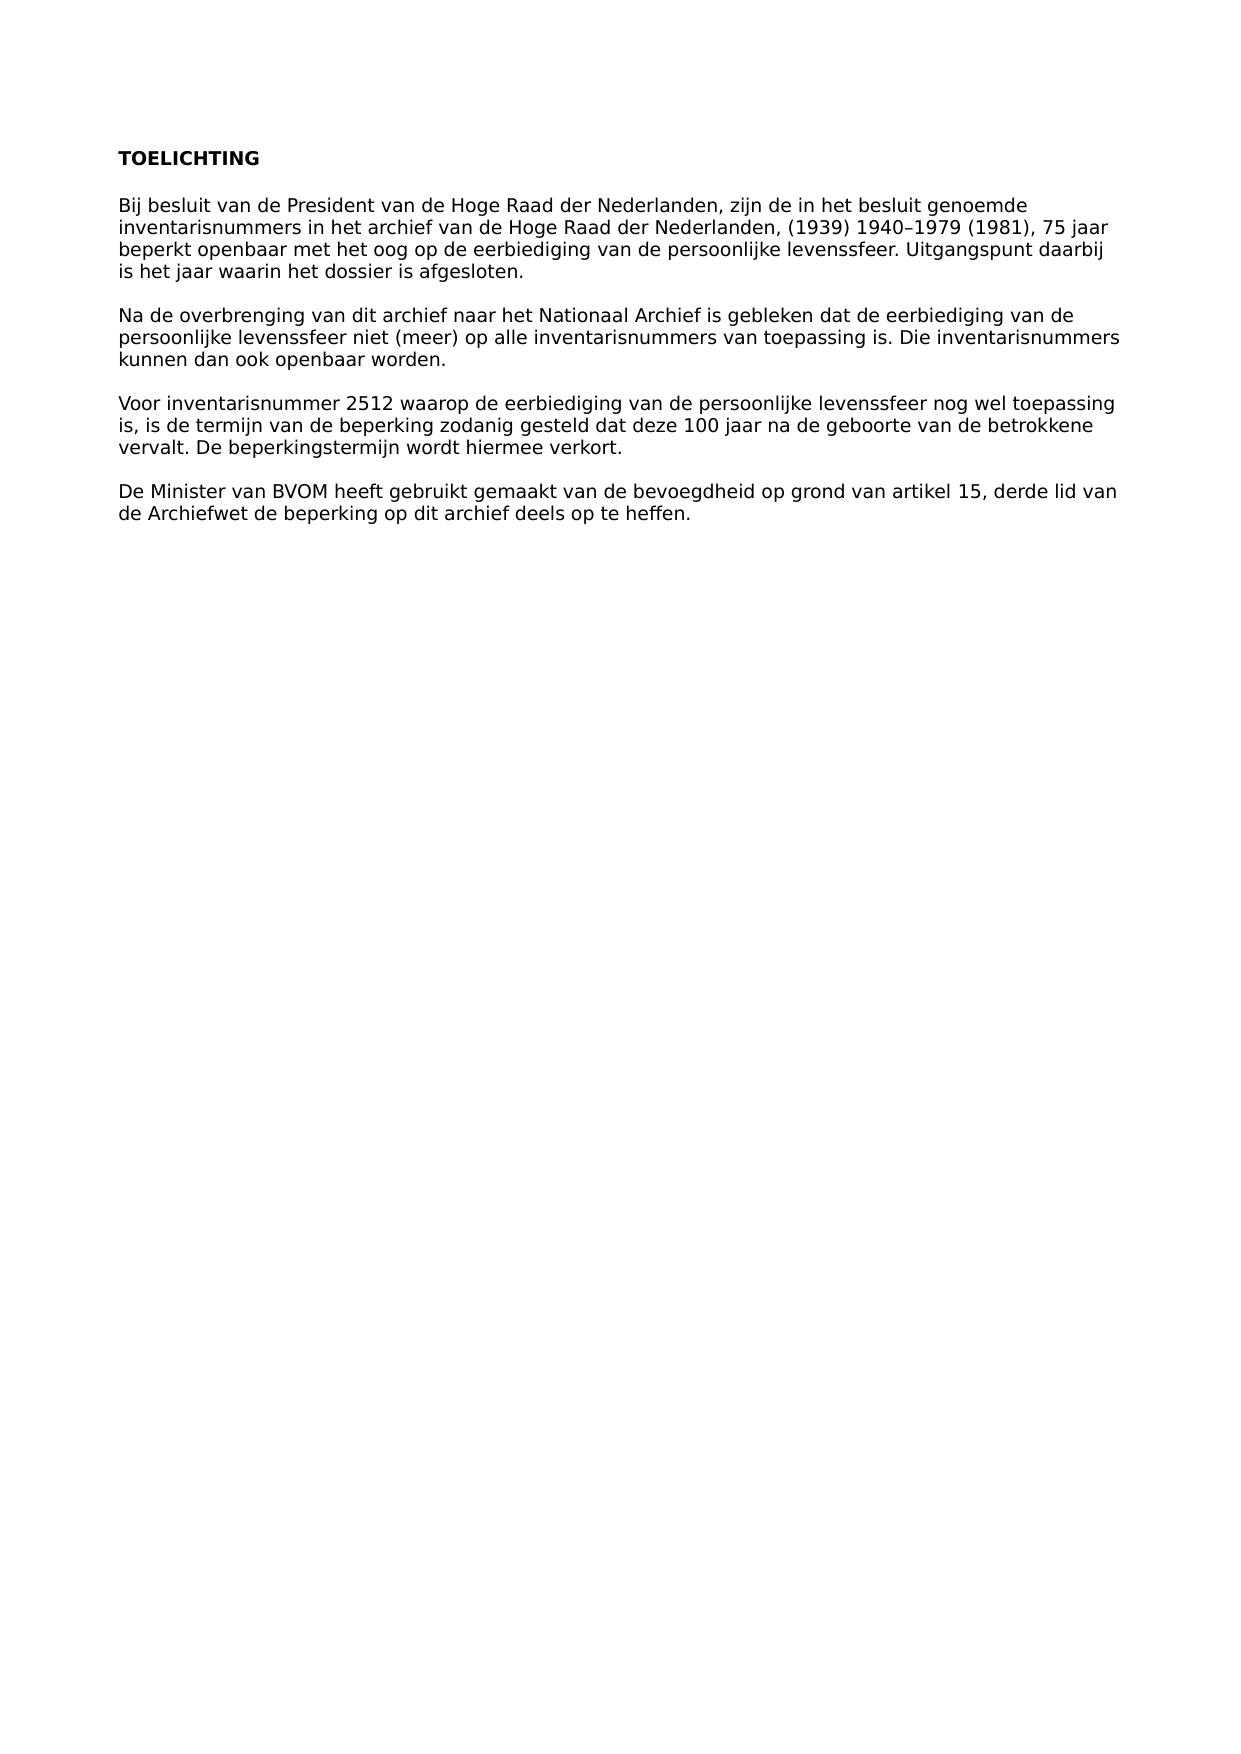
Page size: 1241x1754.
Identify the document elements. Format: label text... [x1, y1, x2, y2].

subtitle TOELICHTING [118, 148, 1122, 170]
text De Minister van BVOM heeft gebruikt gemaakt van de bevoegdheid op grond van artikel 15, derde lid van de Archiefwet de beperking op dit archief deels op te heffen. [118, 481, 1122, 524]
text Bij besluit van de President van de Hoge Raad der Nederlanden, zijn de in het besluit genoemde inventarisnummers in het archief van de Hoge Raad der Nederlanden, (1939) 1940–1979 (1981), 75 jaar beperkt openbaar met het oog op de eerbiediging van de persoonlijke levenssfeer. Uitgangspunt daarbij is het jaar waarin het dossier is afgesloten. [118, 195, 1122, 283]
text Na de overbrenging van dit archief naar het Nationaal Archief is gebleken dat de eerbiediging van de persoonlijke levenssfeer niet (meer) op alle inventarisnummers van toepassing is. Die inventarisnummers kunnen dan ook openbaar worden. [118, 305, 1122, 371]
text Voor inventarisnummer 2512 waarop de eerbiediging van de persoonlijke levenssfeer nog wel toepassing is, is de termijn van de beperking zodanig gesteld dat deze 100 jaar na de geboorte van de betrokkene vervalt. De beperkingstermijn wordt hiermee verkort. [118, 393, 1122, 459]
